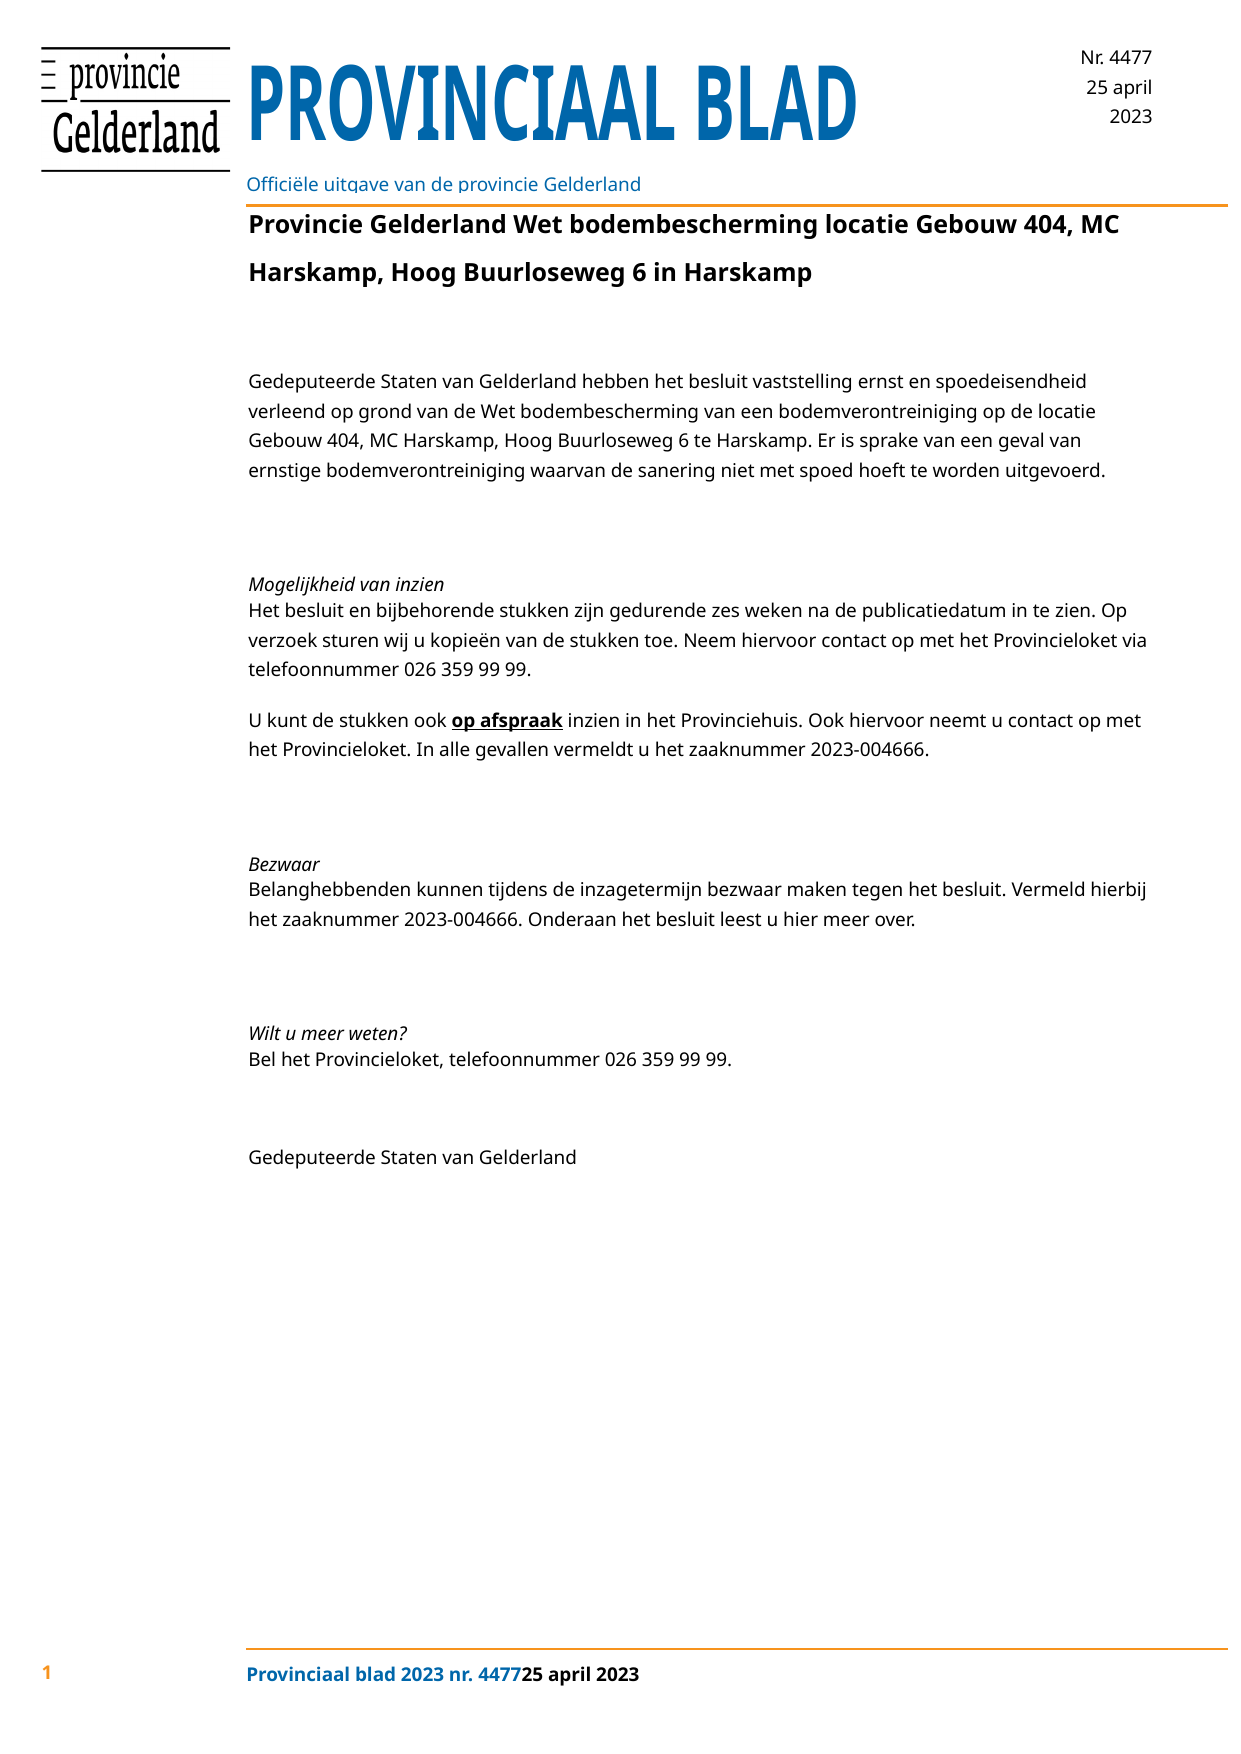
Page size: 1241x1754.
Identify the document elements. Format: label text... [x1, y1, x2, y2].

text Het besluit en bijbehorende stukken zijn gedurende zes weken na de publicatiedatum in te zien. Op verzoek sturen wij u kopieën van de stukken toe. Neem hiervoor contact op met het Provincieloket via telefoonnummer 026 359 99 99. [248, 597, 1152, 682]
text Wilt u meer weten? [248, 1020, 1152, 1046]
text Mogelijkheid van inzien [248, 571, 1152, 597]
text Gedeputeerde Staten van Gelderland hebben het besluit vaststelling ernst en spoedeisendheid verleend op grond van de Wet bodembescherming van een bodemverontreiniging op de locatie Gebouw 404, MC Harskamp, Hoog Buurloseweg 6 te Harskamp. Er is sprake van een geval van ernstige bodemverontreiniging waarvan de sanering niet met spoed hoeft te worden uitgevoerd. [248, 368, 1152, 483]
text Provincie Gelderland Wet bodembescherming locatie Gebouw 404, MC Harskamp, Hoog Buurloseweg 6 in Harskamp [248, 207, 1152, 288]
text Bezwaar [248, 851, 1152, 876]
text Gedeputeerde Staten van Gelderland [248, 1144, 1152, 1170]
picture [41, 47, 231, 172]
text U kunt de stukken ook op afspraak inzien in het Provinciehuis. Ook hiervoor neemt u contact op met het Provincieloket. In alle gevallen vermeldt u het zaaknummer 2023-004666. [248, 707, 1152, 762]
text Bel het Provincieloket, telefoonnummer 026 359 99 99. [248, 1046, 1152, 1072]
text Belanghebbenden kunnen tijdens de inzagetermijn bezwaar maken tegen het besluit. Vermeld hierbij het zaaknummer 2023-004666. Onderaan het besluit leest u hier meer over. [248, 876, 1152, 932]
